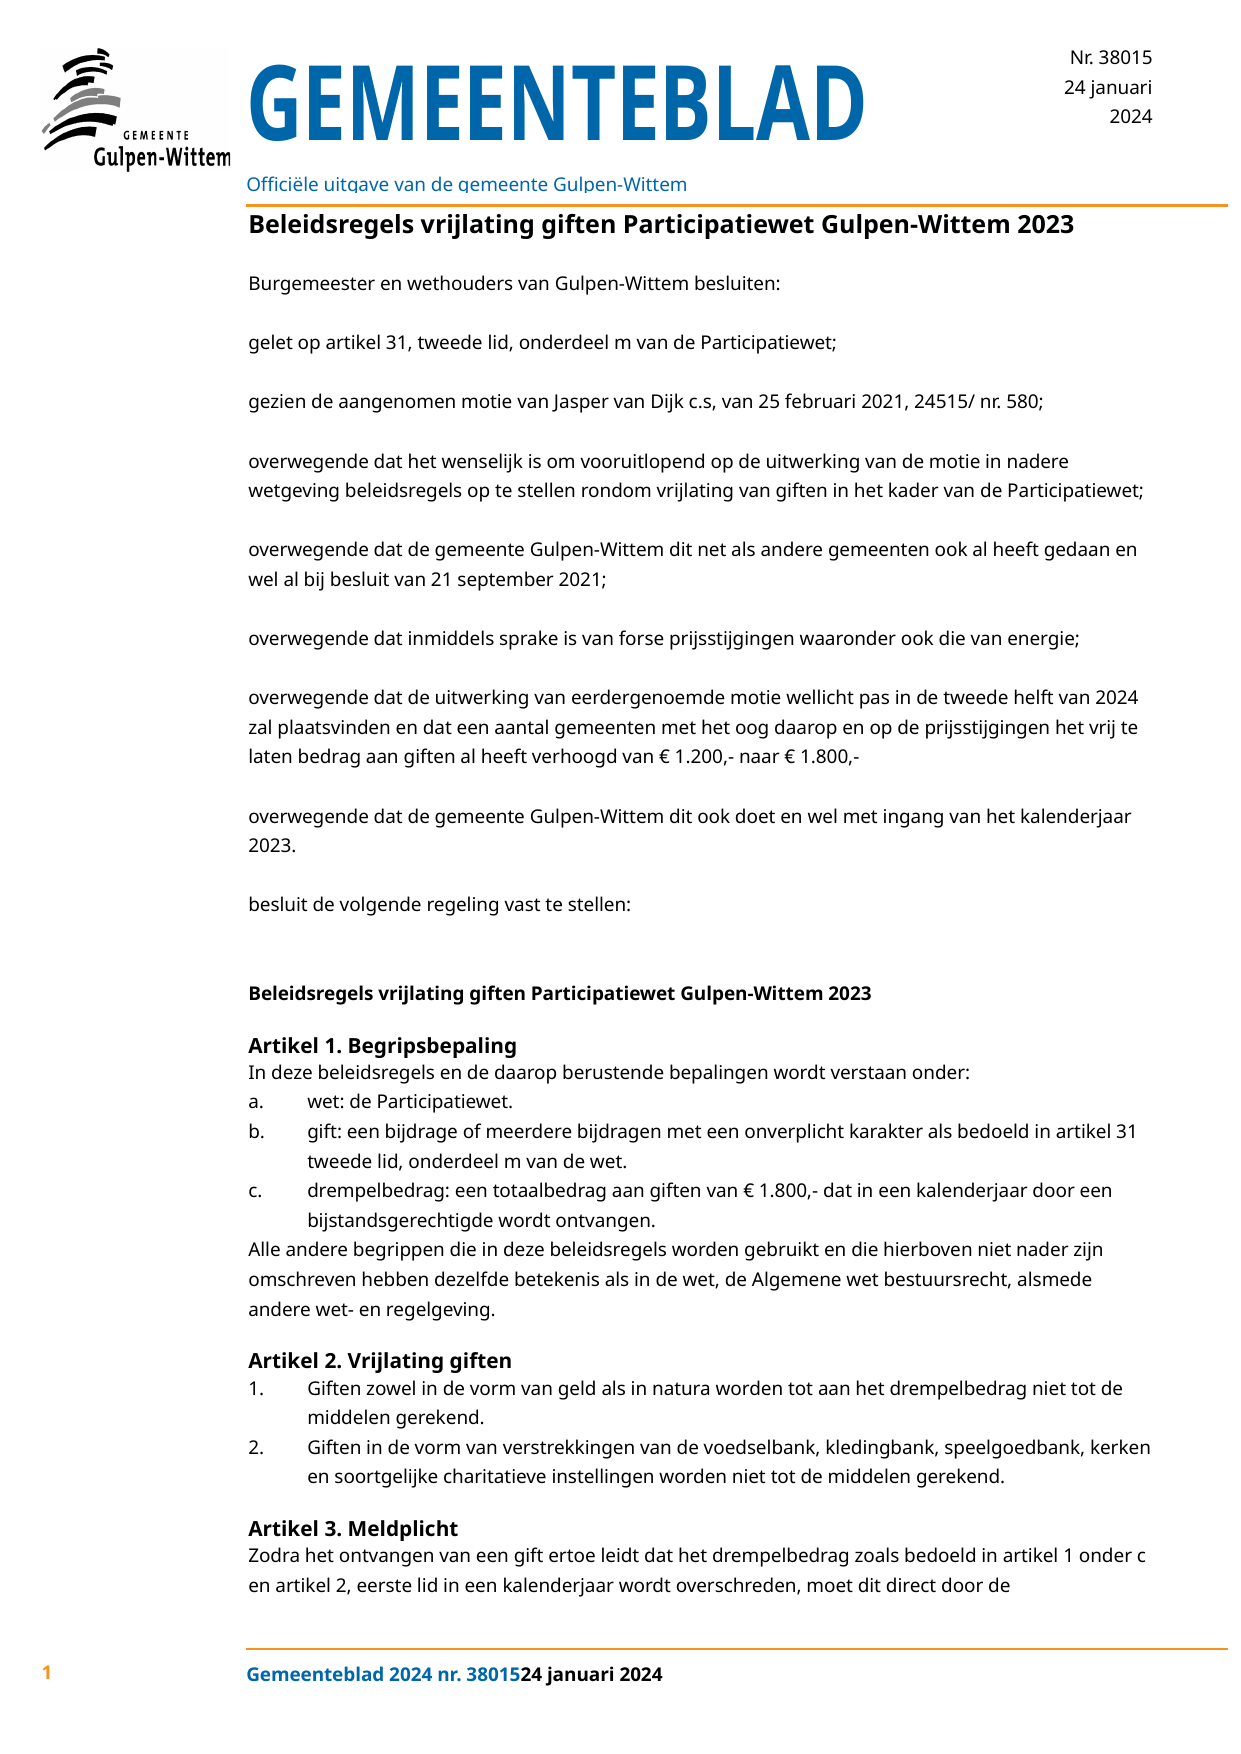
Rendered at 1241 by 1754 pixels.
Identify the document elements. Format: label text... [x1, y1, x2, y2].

text Beleidsregels vrijlating giften Participatiewet Gulpen-Wittem 2023 [248, 207, 1152, 241]
text overwegende dat inmiddels sprake is van forse prijsstijgingen waaronder ook die van energie; [248, 625, 1152, 651]
text overwegende dat de gemeente Gulpen-Wittem dit net als andere gemeenten ook al heeft gedaan en wel al bij besluit van 21 september 2021; [248, 537, 1152, 592]
list gift: een bijdrage of meerdere bijdragen met een onverplicht karakter als bedoeld in artikel 31 tweede lid, onderdeel m van de wet. [248, 1118, 1152, 1174]
list wet: de Participatiewet. [248, 1089, 1152, 1114]
text Beleidsregels vrijlating giften Participatiewet Gulpen-Wittem 2023 [248, 980, 1152, 1006]
text Alle andere begrippen die in deze beleidsregels worden gebruikt en die hierboven niet nader zijn omschreven hebben dezelfde betekenis als in de wet, de Algemene wet bestuursrecht, alsmede andere wet- en regelgeving. [248, 1237, 1152, 1322]
text Artikel 1. Begripsbepaling [248, 1031, 1152, 1059]
text besluit de volgende regeling vast te stellen: [248, 892, 1152, 917]
text overwegende dat het wenselijk is om vooruitlopend op de uitwerking van de motie in nadere wetgeving beleidsregels op te stellen rondom vrijlating van giften in het kader van de Participatiewet; [248, 448, 1152, 503]
list Giften zowel in de vorm van geld als in natura worden tot aan het drempelbedrag niet tot de middelen gerekend. [248, 1375, 1152, 1430]
text Zodra het ontvangen van een gift ertoe leidt dat het drempelbedrag zoals bedoeld in artikel 1 onder c en artikel 2, eerste lid in een kalenderjaar wordt overschreden, moet dit direct door de [248, 1542, 1152, 1598]
text Artikel 3. Meldplicht [248, 1514, 1152, 1542]
text Burgemeester en wethouders van Gulpen-Wittem besluiten: [248, 270, 1152, 296]
text Artikel 2. Vrijlating giften [248, 1346, 1152, 1375]
picture [41, 47, 231, 172]
text In deze beleidsregels en de daarop berustende bepalingen wordt verstaan onder: [248, 1059, 1152, 1085]
text gezien de aangenomen motie van Jasper van Dijk c.s, van 25 februari 2021, 24515/ nr. 580; [248, 389, 1152, 414]
list Giften in de vorm van verstrekkingen van de voedselbank, kledingbank, speelgoedbank, kerken en soortgelijke charitatieve instellingen worden niet tot de middelen gerekend. [248, 1434, 1152, 1489]
text overwegende dat de gemeente Gulpen-Wittem dit ook doet en wel met ingang van het kalenderjaar 2023. [248, 803, 1152, 858]
text overwegende dat de uitwerking van eerdergenoemde motie wellicht pas in de tweede helft van 2024 zal plaatsvinden en dat een aantal gemeenten met het oog daarop en op de prijsstijgingen het vrij te laten bedrag aan giften al heeft verhoogd van € 1.200,- naar € 1.800,- [248, 684, 1152, 769]
list drempelbedrag: een totaalbedrag aan giften van € 1.800,- dat in een kalenderjaar door een bijstandsgerechtigde wordt ontvangen. [248, 1177, 1152, 1233]
text gelet op artikel 31, tweede lid, onderdeel m van de Participatiewet; [248, 329, 1152, 355]
